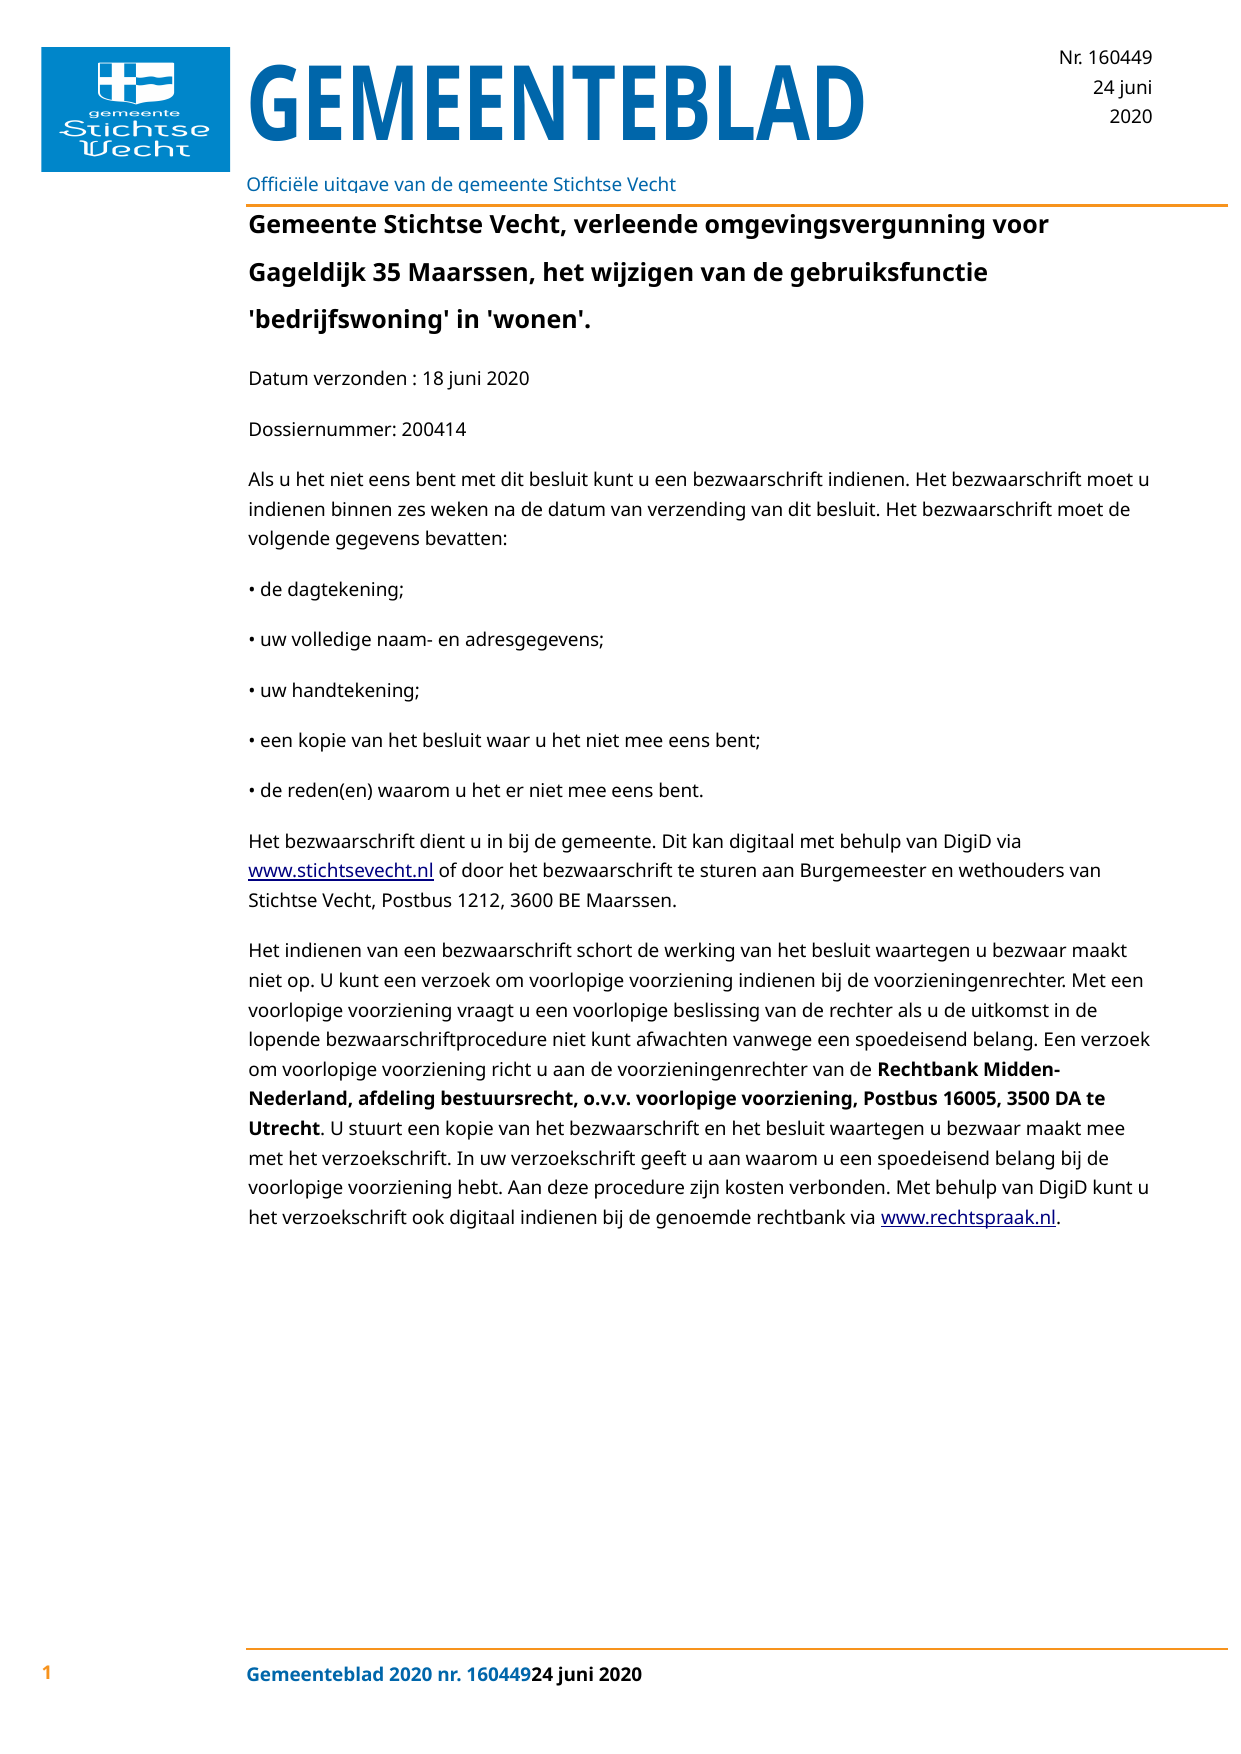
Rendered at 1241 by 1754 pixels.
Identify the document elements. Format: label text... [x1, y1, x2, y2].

text • de reden(en) waarom u het er niet mee eens bent. [248, 778, 1152, 803]
text Als u het niet eens bent met dit besluit kunt u een bezwaarschrift indienen. Het bezwaarschrift moet u indienen binnen zes weken na de datum van verzending van dit besluit. Het bezwaarschrift moet de volgende gegevens bevatten: [248, 466, 1152, 551]
text Datum verzonden : 18 juni 2020 [248, 366, 1152, 391]
text Het bezwaarschrift dient u in bij de gemeente. Dit kan digitaal met behulp van DigiD via www.stichtsevecht.nl of door het bezwaarschrift te sturen aan Burgemeester en wethouders van Stichtse Vecht, Postbus 1212, 3600 BE Maarssen. [248, 828, 1152, 913]
text • uw volledige naam- en adresgegevens; [248, 626, 1152, 652]
text Gemeente Stichtse Vecht, verleende omgevingsvergunning voor Gageldijk 35 Maarssen, het wijzigen van de gebruiksfunctie 'bedrijfswoning' in 'wonen'. [248, 207, 1152, 336]
picture [137, 63, 174, 103]
text Dossiernummer: 200414 [248, 416, 1152, 442]
text • uw handtekening; [248, 677, 1152, 702]
text • de dagtekening; [248, 576, 1152, 602]
text Het indienen van een bezwaarschrift schort de werking van het besluit waartegen u bezwaar maakt niet op. U kunt een verzoek om voorlopige voorziening indienen bij de voorzieningenrechter. Met een voorlopige voorziening vraagt u een voorlopige beslissing van de rechter als u de uitkomst in de lopende bezwaarschriftprocedure niet kunt afwachten vanwege een spoedeisend belang. Een verzoek om voorlopige voorziening richt u aan de voorzieningenrechter van de Rechtbank Midden-Nederland, afdeling bestuursrecht, o.v.v. voorlopige voorziening, Postbus 16005, 3500 DA te Utrecht. U stuurt een kopie van het bezwaarschrift en het besluit waartegen u bezwaar maakt mee met het verzoekschrift. In uw verzoekschrift geeft u aan waarom u een spoedeisend belang bij de voorlopige voorziening hebt. Aan deze procedure zijn kosten verbonden. Met behulp van DigiD kunt u het verzoekschrift ook digitaal indienen bij de genoemde rechtbank via www.rechtspraak.nl. [248, 938, 1152, 1229]
text • een kopie van het besluit waar u het niet mee eens bent; [248, 727, 1152, 753]
picture [99, 63, 135, 101]
